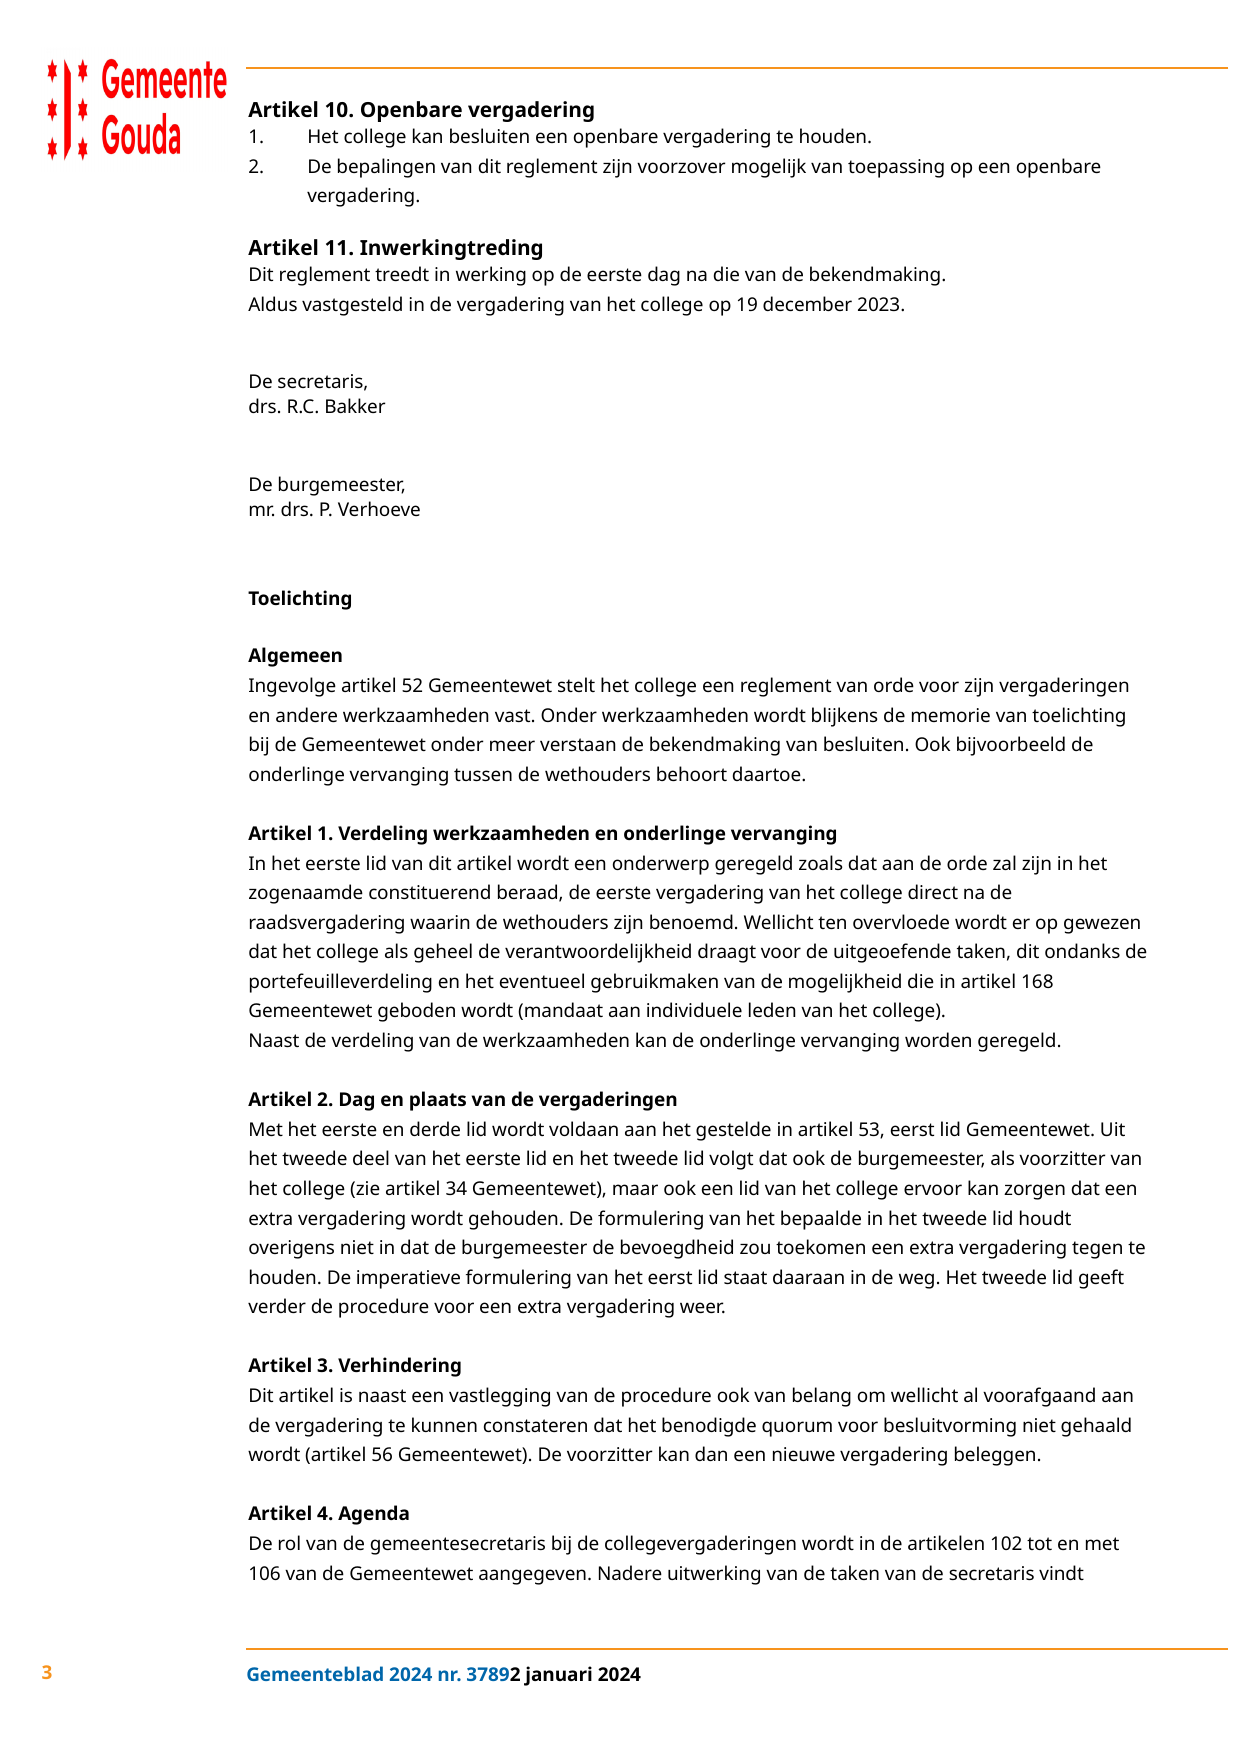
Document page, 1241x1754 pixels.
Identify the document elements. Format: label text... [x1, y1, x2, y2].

text mr. drs. P. Verhoeve [248, 497, 1152, 522]
picture [41, 47, 231, 172]
text De rol van de gemeentesecretaris bij de collegevergaderingen wordt in de artikelen 102 tot en met 106 van de Gemeentewet aangegeven. Nadere uitwerking van de taken van de secretaris vindt [248, 1530, 1152, 1586]
text Toelichting [248, 574, 1152, 613]
text Aldus vastgesteld in de vergadering van het college op 19 december 2023. [248, 291, 1152, 317]
text Dit reglement treedt in werking op de eerste dag na die van de bekendmaking. [248, 261, 1152, 287]
text Ingevolge artikel 52 Gemeentewet stelt het college een reglement van orde voor zijn vergaderingen en andere werkzaamheden vast. Onder werkzaamheden wordt blijkens de memorie van toelichting bij de Gemeentewet onder meer verstaan de bekendmaking van besluiten. Ook bijvoorbeeld de onderlinge vervanging tussen de wethouders behoort daartoe. [248, 672, 1152, 787]
text Met het eerste en derde lid wordt voldaan aan het gestelde in artikel 53, eerst lid Gemeentewet. Uit het tweede deel van het eerste lid en het tweede lid volgt dat ook de burgemeester, als voorzitter van het college (zie artikel 34 Gemeentewet), maar ook een lid van het college ervoor kan zorgen dat een extra vergadering wordt gehouden. De formulering van het bepaalde in het tweede lid houdt overigens niet in dat de burgemeester de bevoegdheid zou toekomen een extra vergadering tegen te houden. De imperatieve formulering van het eerst lid staat daaraan in de weg. Het tweede lid geeft verder de procedure voor een extra vergadering weer. [248, 1116, 1152, 1319]
list Het college kan besluiten een openbare vergadering te houden. [248, 123, 1152, 149]
text De secretaris, [248, 368, 1152, 394]
text Artikel 3. Verhindering [248, 1353, 1152, 1378]
list De bepalingen van dit reglement zijn voorzover mogelijk van toepassing op een openbare vergadering. [248, 153, 1152, 208]
text Artikel 1. Verdeling werkzaamheden en onderlinge vervanging [248, 820, 1152, 846]
text De burgemeester, [248, 471, 1152, 497]
text Artikel 2. Dag en plaats van de vergaderingen [248, 1086, 1152, 1112]
text Artikel 4. Agenda [248, 1501, 1152, 1526]
text Dit artikel is naast een vastlegging van de procedure ook van belang om wellicht al voorafgaand aan de vergadering te kunnen constateren dat het benodigde quorum voor besluitvorming niet gehaald wordt (artikel 56 Gemeentewet). De voorzitter kan dan een nieuwe vergadering beleggen. [248, 1382, 1152, 1467]
text Naast de verdeling van de werkzaamheden kan de onderlinge vervanging worden geregeld. [248, 1027, 1152, 1053]
text In het eerste lid van dit artikel wordt een onderwerp geregeld zoals dat aan de orde zal zijn in het zogenaamde constituerend beraad, de eerste vergadering van het college direct na de raadsvergadering waarin de wethouders zijn benoemd. Wellicht ten overvloede wordt er op gewezen dat het college als geheel de verantwoordelijkheid draagt voor de uitgeoefende taken, dit ondanks de portefeuilleverdeling en het eventueel gebruikmaken van de mogelijkheid die in artikel 168 Gemeentewet geboden wordt (mandaat aan individuele leden van het college). [248, 850, 1152, 1023]
text Artikel 11. Inwerkingtreding [248, 233, 1152, 261]
text Artikel 10. Openbare vergadering [248, 95, 1152, 123]
text Algemeen [248, 643, 1152, 668]
text drs. R.C. Bakker [248, 394, 1152, 419]
